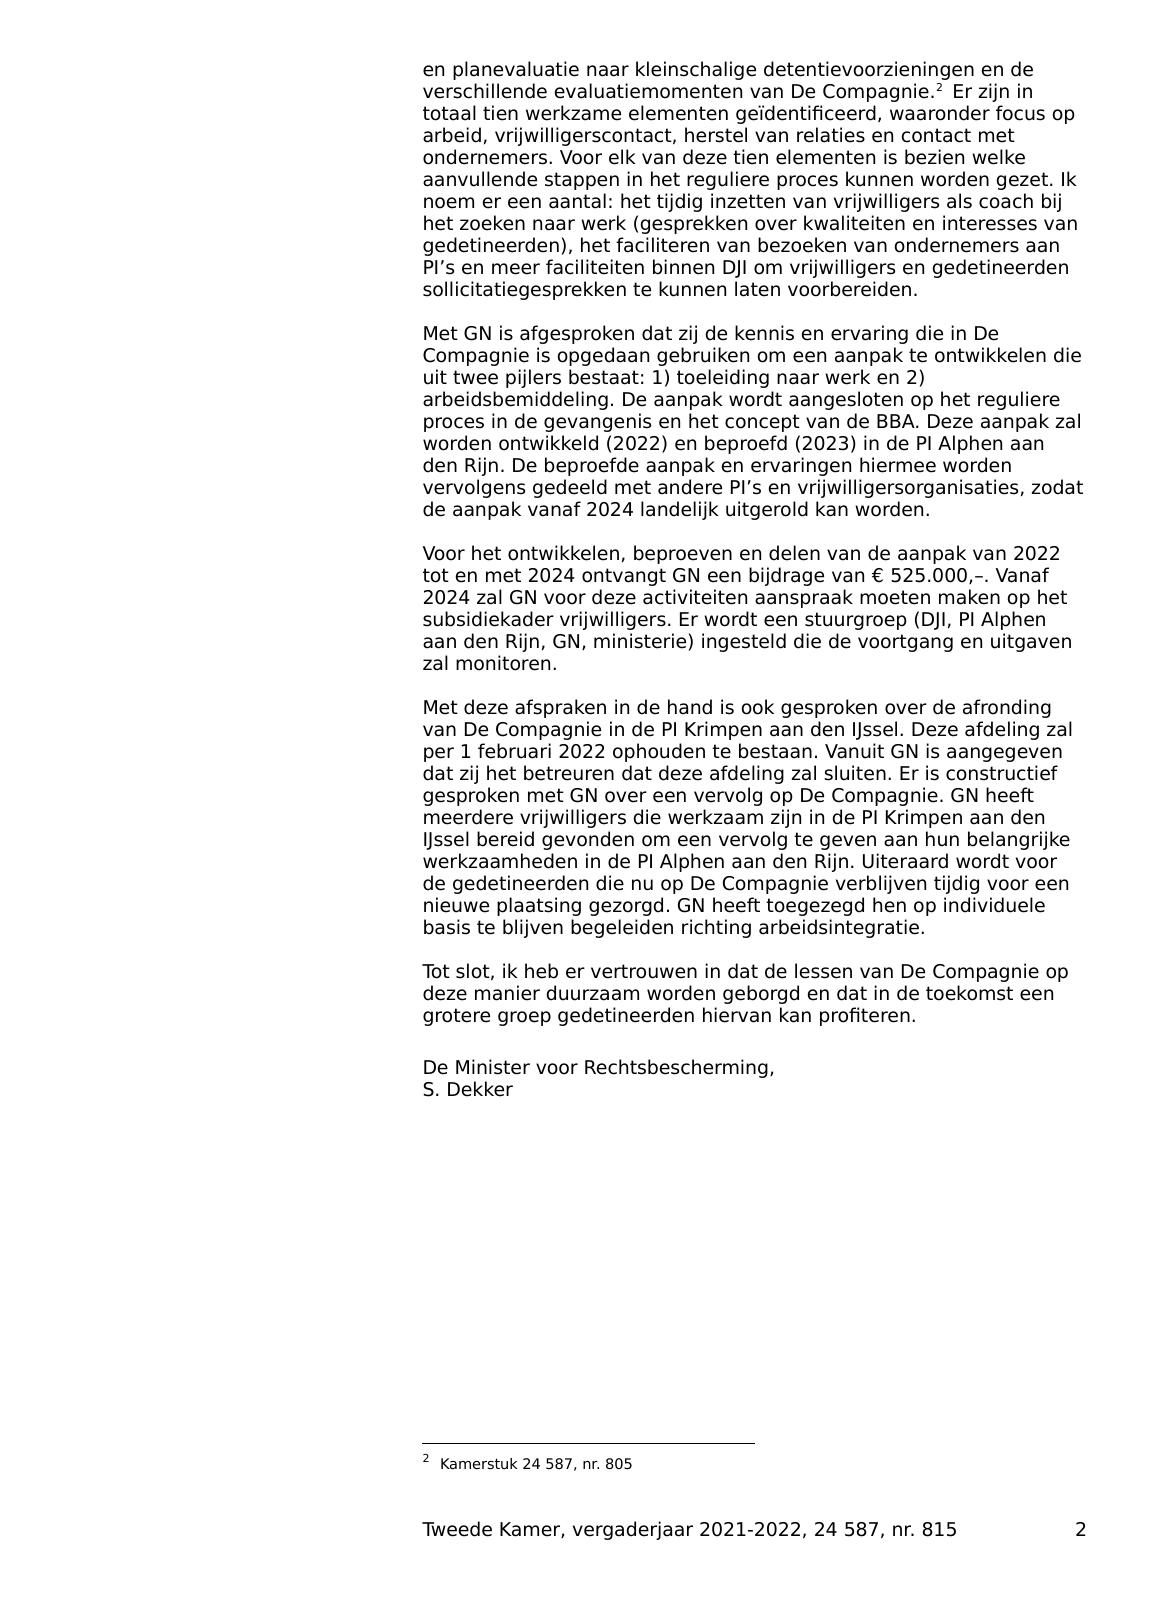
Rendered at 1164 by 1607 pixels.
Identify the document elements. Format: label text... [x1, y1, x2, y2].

text en planevaluatie naar kleinschalige detentievoorzieningen en de verschillende evaluatiemomenten van De Compagnie. Er zijn in totaal tien werkzame elementen geïdentificeerd, waaronder focus op arbeid, vrijwilligerscontact, herstel van relaties en contact met ondernemers. Voor elk van deze tien elementen is bezien welke aanvullende stappen in het reguliere proces kunnen worden gezet. Ik noem er een aantal: het tijdig inzetten van vrijwilligers als coach bij het zoeken naar werk (gesprekken over kwaliteiten en interesses van gedetineerden), het faciliteren van bezoeken van ondernemers aan PI’s en meer faciliteiten binnen DJI om vrijwilligers en gedetineerden sollicitatiegesprekken te kunnen laten voorbereiden. [422, 59, 1087, 301]
text Met deze afspraken in de hand is ook gesproken over de afronding van De Compagnie in de PI Krimpen aan den IJssel. Deze afdeling zal per 1 februari 2022 ophouden te bestaan. Vanuit GN is aangegeven dat zij het betreuren dat deze afdeling zal sluiten. Er is constructief gesproken met GN over een vervolg op De Compagnie. GN heeft meerdere vrijwilligers die werkzaam zijn in de PI Krimpen aan den IJssel bereid gevonden om een vervolg te geven aan hun belangrijke werkzaamheden in de PI Alphen aan den Rijn. Uiteraard wordt voor de gedetineerden die nu op De Compagnie verblijven tijdig voor een nieuwe plaatsing gezorgd. GN heeft toegezegd hen op individuele basis te blijven begeleiden richting arbeidsintegratie. [422, 697, 1087, 939]
text Met GN is afgesproken dat zij de kennis en ervaring die in De Compagnie is opgedaan gebruiken om een aanpak te ontwikkelen die uit twee pijlers bestaat: 1) toeleiding naar werk en 2) arbeidsbemiddeling. De aanpak wordt aangesloten op het reguliere proces in de gevangenis en het concept van de BBA. Deze aanpak zal worden ontwikkeld (2022) en beproefd (2023) in de PI Alphen aan den Rijn. De beproefde aanpak en ervaringen hiermee worden vervolgens gedeeld met andere PI’s en vrijwilligersorganisaties, zodat de aanpak vanaf 2024 landelijk uitgerold kan worden. [422, 323, 1087, 521]
text De Minister voor Rechtsbescherming, S. Dekker [422, 1057, 1087, 1101]
text Voor het ontwikkelen, beproeven en delen van de aanpak van 2022 tot en met 2024 ontvangt GN een bijdrage van € 525.000,–. Vanaf 2024 zal GN voor deze activiteiten aanspraak moeten maken op het subsidiekader vrijwilligers. Er wordt een stuurgroep (DJI, PI Alphen aan den Rijn, GN, ministerie) ingesteld die de voortgang en uitgaven zal monitoren. [422, 543, 1087, 675]
text Tot slot, ik heb er vertrouwen in dat de lessen van De Compagnie op deze manier duurzaam worden geborgd en dat in de toekomst een grotere groep gedetineerden hiervan kan profiteren. [422, 961, 1087, 1027]
text Kamerstuk 24 587, nr. 805 [422, 1452, 1087, 1474]
